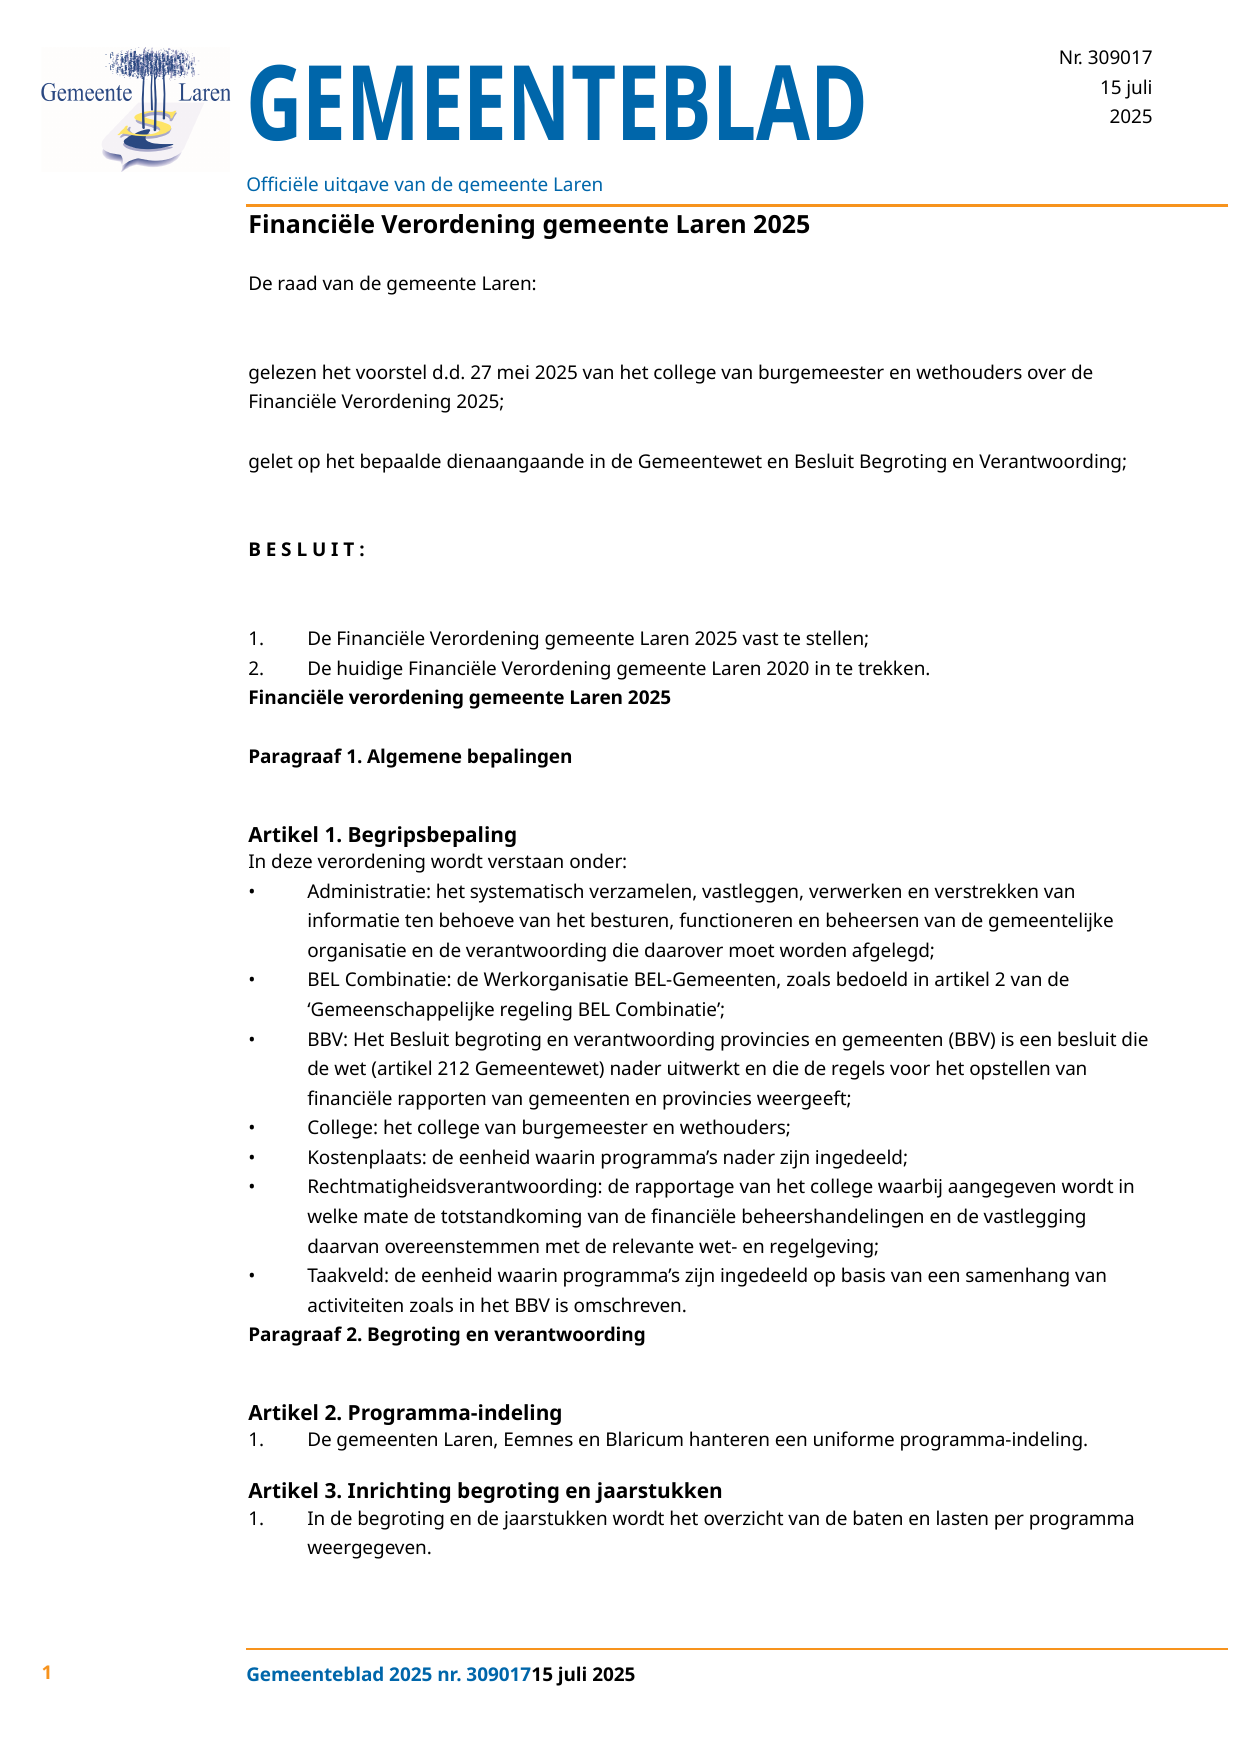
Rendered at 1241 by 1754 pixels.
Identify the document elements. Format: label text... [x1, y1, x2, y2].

list Administratie: het systematisch verzamelen, vastleggen, verwerken en verstrekken van informatie ten behoeve van het besturen, functioneren en beheersen van de gemeentelijke organisatie en de verantwoording die daarover moet worden afgelegd; [248, 878, 1152, 963]
list Taakveld: de eenheid waarin programma’s zijn ingedeeld op basis van een samenhang van activiteiten zoals in het BBV is omschreven. [248, 1262, 1152, 1318]
text gelezen het voorstel d.d. 27 mei 2025 van het college van burgemeester en wethouders over de Financiële Verordening 2025; [248, 359, 1152, 414]
text Artikel 1. Begripsbepaling [248, 820, 1152, 848]
text De raad van de gemeente Laren: [248, 270, 1152, 296]
list De Financiële Verordening gemeente Laren 2025 vast te stellen; [248, 625, 1152, 651]
list Kostenplaats: de eenheid waarin programma’s nader zijn ingedeeld; [248, 1144, 1152, 1170]
text Paragraaf 1. Algemene bepalingen [248, 744, 1152, 769]
list In de begroting en de jaarstukken wordt het overzicht van de baten en lasten per programma weergegeven. [248, 1505, 1152, 1560]
list BBV: Het Besluit begroting en verantwoording provincies en gemeenten (BBV) is een besluit die de wet (artikel 212 Gemeentewet) nader uitwerkt en die de regels voor het opstellen van financiële rapporten van gemeenten en provincies weergeeft; [248, 1026, 1152, 1111]
text Financiële verordening gemeente Laren 2025 [248, 684, 1152, 710]
text Artikel 3. Inrichting begroting en jaarstukken [248, 1477, 1152, 1505]
list College: het college van burgemeester en wethouders; [248, 1114, 1152, 1140]
text Financiële Verordening gemeente Laren 2025 [248, 207, 1152, 241]
text gelet op het bepaalde dienaangaande in de Gemeentewet en Besluit Begroting en Verantwoording; [248, 448, 1152, 473]
list BEL Combinatie: de Werkorganisatie BEL-Gemeenten, zoals bedoeld in artikel 2 van de ‘Gemeenschappelijke regeling BEL Combinatie’; [248, 967, 1152, 1022]
picture [41, 47, 231, 172]
text In deze verordening wordt verstaan onder: [248, 848, 1152, 874]
text Artikel 2. Programma-indeling [248, 1398, 1152, 1426]
list De huidige Financiële Verordening gemeente Laren 2020 in te trekken. [248, 655, 1152, 681]
text B E S L U I T : [248, 537, 1152, 562]
list De gemeenten Laren, Eemnes en Blaricum hanteren een uniforme programma-indeling. [248, 1426, 1152, 1452]
text Paragraaf 2. Begroting en verantwoording [248, 1322, 1152, 1347]
list Rechtmatigheidsverantwoording: de rapportage van het college waarbij aangegeven wordt in welke mate de totstandkoming van de financiële beheershandelingen en de vastlegging daarvan overeenstemmen met de relevante wet- en regelgeving; [248, 1174, 1152, 1258]
